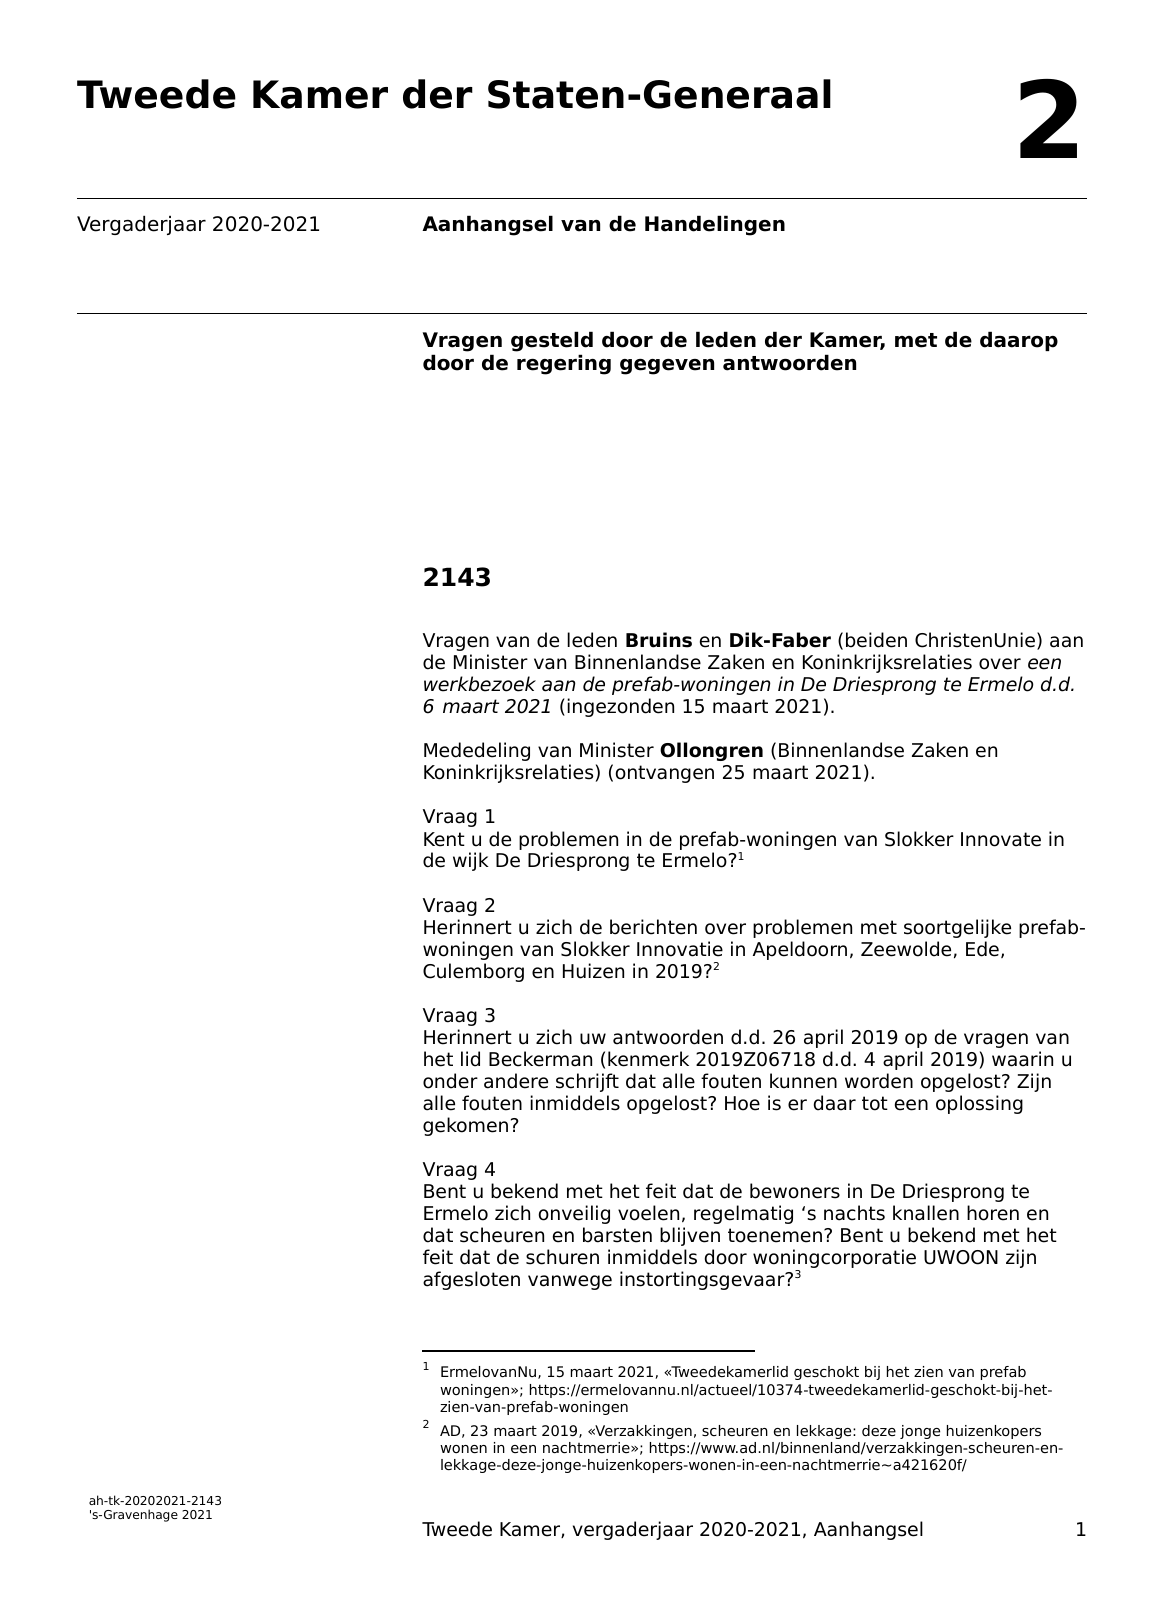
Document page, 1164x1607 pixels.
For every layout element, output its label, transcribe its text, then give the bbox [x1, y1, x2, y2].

table_header Tweede Kamer der Staten-Generaal [77, 59, 886, 198]
text Vraag 3 [422, 1005, 1087, 1027]
text Kent u de problemen in de prefab-woningen van Slokker Innovate in de wijk De Driesprong te Ermelo? [422, 828, 1087, 872]
table_cell Vergaderjaar 2020-2021 [77, 199, 422, 313]
text 2143 [422, 563, 1087, 592]
table_cell Aanhangsel van de Handelingen [422, 199, 1087, 313]
text Mededeling van Minister Ollongren (Binnenlandse Zaken en Koninkrijksrelaties) (ontvangen 25 maart 2021). [422, 740, 1087, 784]
table_header 2 [886, 59, 1087, 198]
text ah-tk-20202021-2143 [88, 1494, 323, 1508]
text Vraag 2 [422, 894, 1087, 917]
table_cell Vragen gesteld door de leden der Kamer, met de daarop door de regering gegeven antwoorden [422, 314, 1087, 375]
text Bent u bekend met het feit dat de bewoners in De Driesprong te Ermelo zich onveilig voelen, regelmatig ‘s nachts knallen horen en dat scheuren en barsten blijven toenemen? Bent u bekend met het feit dat de schuren inmiddels door woningcorporatie UWOON zijn afgesloten vanwege instortingsgevaar? [422, 1181, 1087, 1291]
table_cell [77, 314, 422, 375]
text 's-Gravenhage 2021 [88, 1508, 323, 1522]
text Herinnert u zich uw antwoorden d.d. 26 april 2019 op de vragen van het lid Beckerman (kenmerk 2019Z06718 d.d. 4 april 2019) waarin u onder andere schrijft dat alle fouten kunnen worden opgelost? Zijn alle fouten inmiddels opgelost? Hoe is er daar tot een oplossing gekomen? [422, 1027, 1087, 1137]
text Vragen van de leden Bruins en Dik-Faber (beiden ChristenUnie) aan de Minister van Binnenlandse Zaken en Koninkrijksrelaties over een werkbezoek aan de prefab-woningen in De Driesprong te Ermelo d.d. 6 maart 2021 (ingezonden 15 maart 2021). [422, 630, 1087, 718]
text ErmelovanNu, 15 maart 2021, «Tweedekamerlid geschokt bij het zien van prefab woningen»; https://ermelovannu.nl/actueel/10374-tweedekamerlid-geschokt-bij-het-zien-van-prefab-woningen [422, 1360, 1087, 1416]
text Vraag 4 [422, 1159, 1087, 1181]
text Vraag 1 [422, 806, 1087, 828]
text Herinnert u zich de berichten over problemen met soortgelijke prefab-woningen van Slokker Innovatie in Apeldoorn, Zeewolde, Ede, Culemborg en Huizen in 2019? [422, 917, 1087, 982]
text AD, 23 maart 2019, «Verzakkingen, scheuren en lekkage: deze jonge huizenkopers wonen in een nachtmerrie»; https://www.ad.nl/binnenland/verzakkingen-scheuren-en-lekkage-deze-jonge-huizenkopers-wonen-in-een-nachtmerrie~a421620f/ [422, 1418, 1087, 1474]
